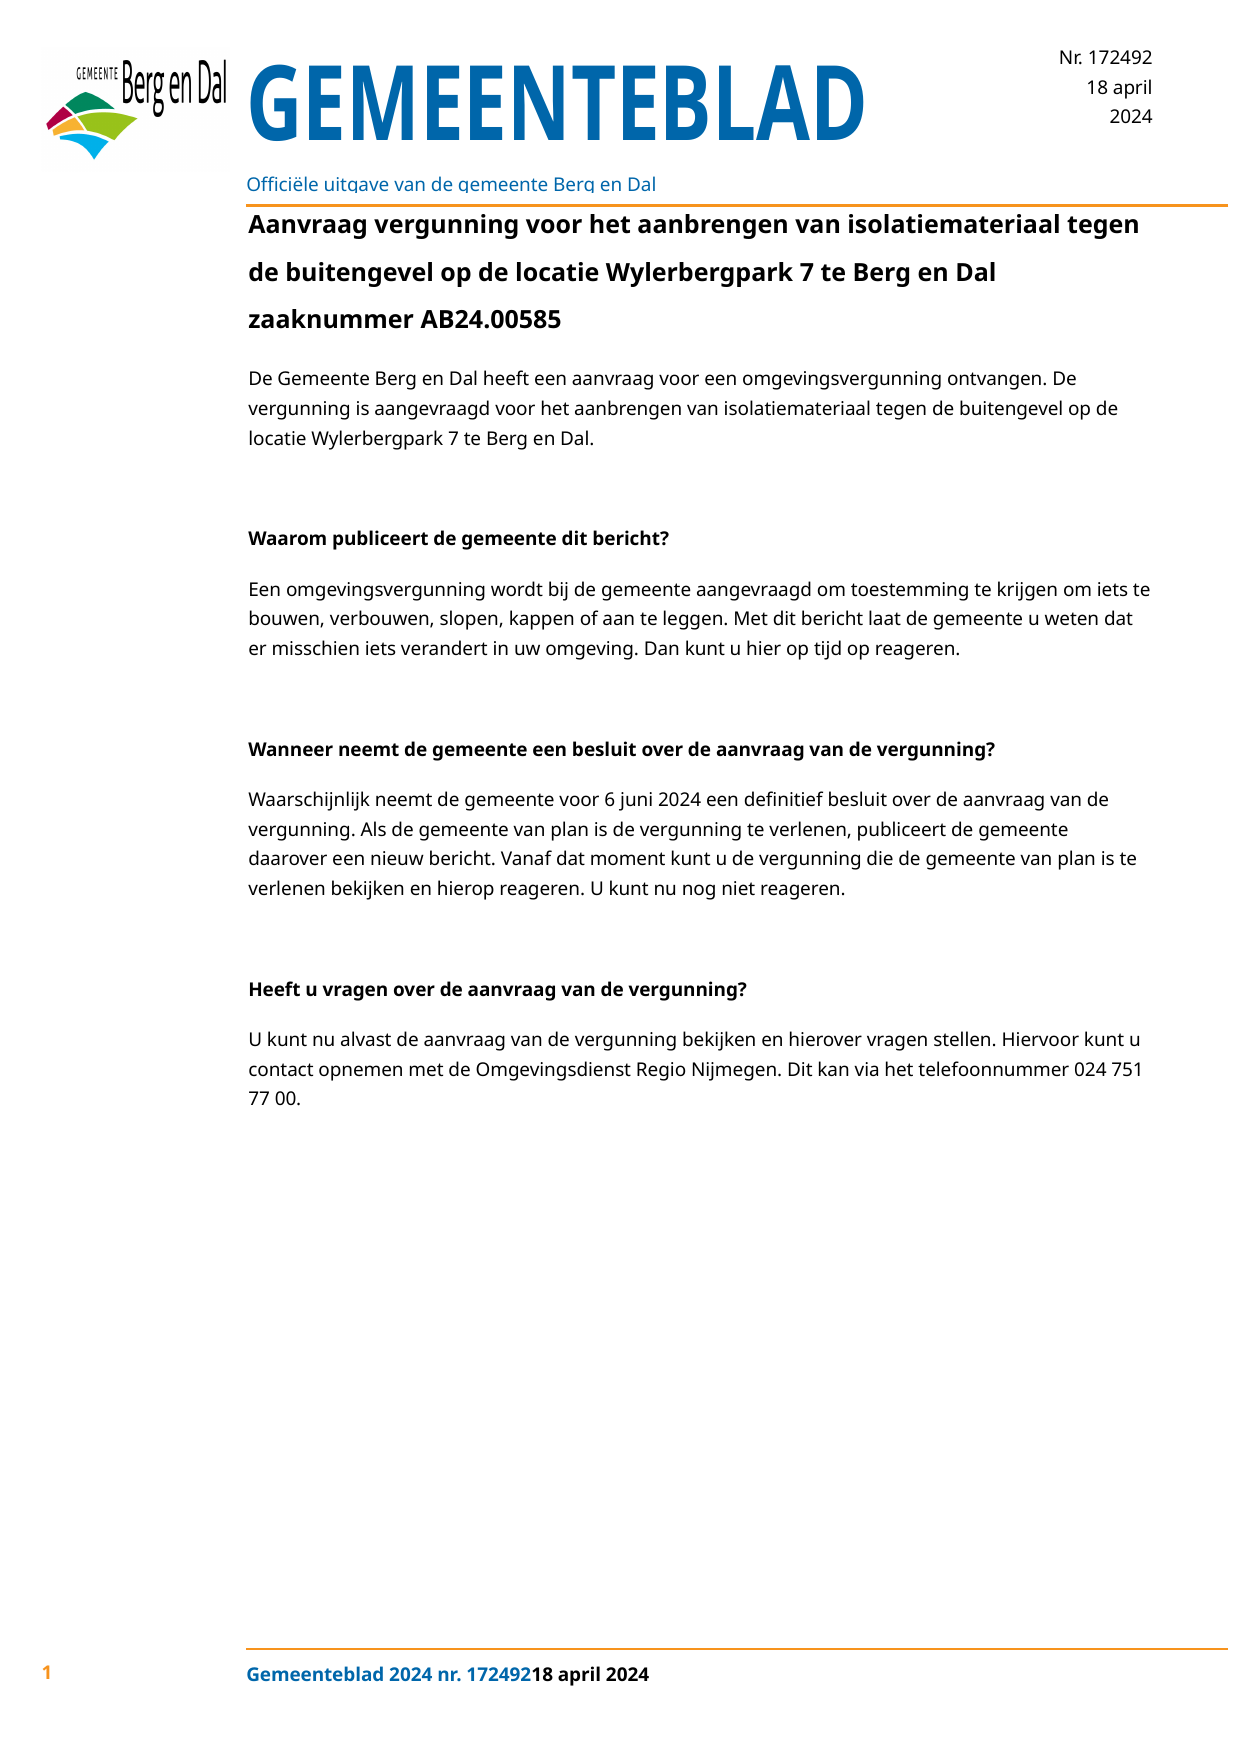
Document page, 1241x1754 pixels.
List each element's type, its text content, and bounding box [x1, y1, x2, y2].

text Aanvraag vergunning voor het aanbrengen van isolatiemateriaal tegen de buitengevel op de locatie Wylerbergpark 7 te Berg en Dal zaaknummer AB24.00585 [248, 207, 1152, 336]
text De Gemeente Berg en Dal heeft een aanvraag voor een omgevingsvergunning ontvangen. De vergunning is aangevraagd voor het aanbrengen van isolatiemateriaal tegen de buitengevel op de locatie Wylerbergpark 7 te Berg en Dal. [248, 366, 1152, 450]
text Waarom publiceert de gemeente dit bericht? [248, 526, 1152, 551]
text Wanneer neemt de gemeente een besluit over de aanvraag van de vergunning? [248, 736, 1152, 762]
picture [41, 47, 231, 172]
text Waarschijnlijk neemt de gemeente voor 6 juni 2024 een definitief besluit over de aanvraag van de vergunning. Als de gemeente van plan is de vergunning te verlenen, publiceert de gemeente daarover een nieuw bericht. Vanaf dat moment kunt u de vergunning die de gemeente van plan is te verlenen bekijken en hierop reageren. U kunt nu nog niet reageren. [248, 786, 1152, 901]
text U kunt nu alvast de aanvraag van de vergunning bekijken en hierover vragen stellen. Hiervoor kunt u contact opnemen met de Omgevingsdienst Regio Nijmegen. Dit kan via het telefoonnummer 024 751 77 00. [248, 1026, 1152, 1111]
text Heeft u vragen over de aanvraag van de vergunning? [248, 976, 1152, 1002]
text Een omgevingsvergunning wordt bij de gemeente aangevraagd om toestemming te krijgen om iets te bouwen, verbouwen, slopen, kappen of aan te leggen. Met dit bericht laat de gemeente u weten dat er misschien iets verandert in uw omgeving. Dan kunt u hier op tijd op reageren. [248, 576, 1152, 661]
